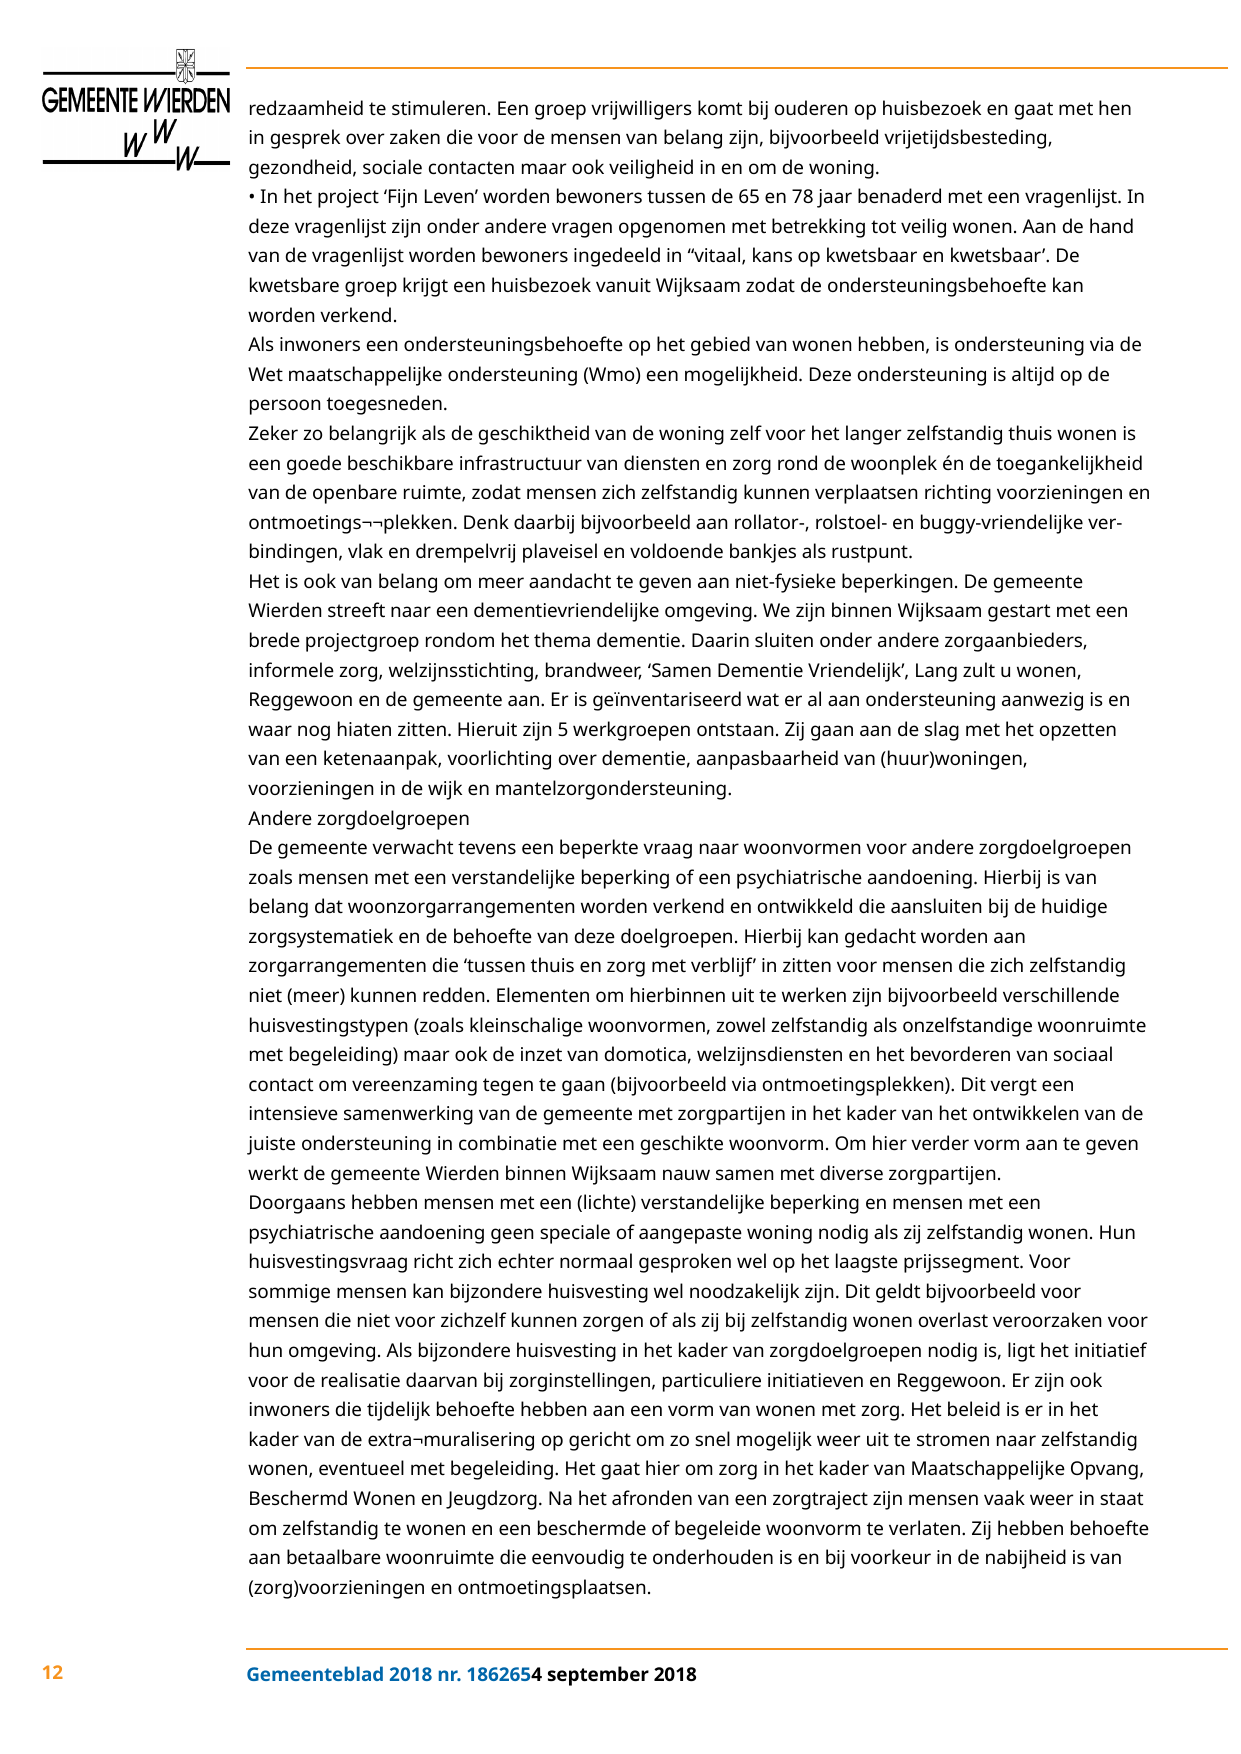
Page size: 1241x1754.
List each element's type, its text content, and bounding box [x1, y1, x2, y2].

text • In het project ‘Fijn Leven’ worden bewoners tussen de 65 en 78 jaar benaderd met een vragenlijst. In deze vragenlijst zijn onder andere vragen opgenomen met betrekking tot veilig wonen. Aan de hand van de vragenlijst worden bewoners ingedeeld in “vitaal, kans op kwetsbaar en kwetsbaar’. De kwetsbare groep krijgt een huisbezoek vanuit Wijksaam zodat de ondersteuningsbehoefte kan worden verkend. [248, 183, 1152, 328]
text Andere zorgdoelgroepen [248, 805, 1152, 831]
text De gemeente verwacht tevens een beperkte vraag naar woonvormen voor andere zorgdoelgroepen zoals mensen met een verstandelijke beperking of een psychiatrische aandoening. Hierbij is van belang dat woonzorgarrangementen worden verkend en ontwikkeld die aansluiten bij de huidige zorgsystematiek en de behoefte van deze doelgroepen. Hierbij kan gedacht worden aan zorgarrangementen die ‘tussen thuis en zorg met verblijf’ in zitten voor mensen die zich zelfstandig niet (meer) kunnen redden. Elementen om hierbinnen uit te werken zijn bijvoorbeeld verschillende huisvestingstypen (zoals kleinschalige woonvormen, zowel zelfstandig als onzelfstandige woonruimte met begeleiding) maar ook de inzet van domotica, welzijnsdiensten en het bevorderen van sociaal contact om vereenzaming tegen te gaan (bijvoorbeeld via ontmoetingsplekken). Dit vergt een intensieve samenwerking van de gemeente met zorgpartijen in het kader van het ontwikkelen van de juiste ondersteuning in combinatie met een geschikte woonvorm. Om hier verder vorm aan te geven werkt de gemeente Wierden binnen Wijksaam nauw samen met diverse zorgpartijen. [248, 834, 1152, 1186]
text Doorgaans hebben mensen met een (lichte) verstandelijke beperking en mensen met een psychiatrische aandoening geen speciale of aangepaste woning nodig als zij zelfstandig wonen. Hun huisvestingsvraag richt zich echter normaal gesproken wel op het laagste prijssegment. Voor sommige mensen kan bijzondere huisvesting wel noodzakelijk zijn. Dit geldt bijvoorbeeld voor mensen die niet voor zichzelf kunnen zorgen of als zij bij zelfstandig wonen overlast veroorzaken voor hun omgeving. Als bijzondere huisvesting in het kader van zorgdoelgroepen nodig is, ligt het initiatief voor de realisatie daarvan bij zorginstellingen, particuliere initiatieven en Reggewoon. Er zijn ook inwoners die tijdelijk behoefte hebben aan een vorm van wonen met zorg. Het beleid is er in het kader van de extra¬muralisering op gericht om zo snel mogelijk weer uit te stromen naar zelfstandig wonen, eventueel met begeleiding. Het gaat hier om zorg in het kader van Maatschappelijke Opvang, Beschermd Wonen en Jeugdzorg. Na het afronden van een zorgtraject zijn mensen vaak weer in staat om zelfstandig te wonen en een beschermde of begeleide woonvorm te verlaten. Zij hebben behoefte aan betaalbare woonruimte die eenvoudig te onderhouden is en bij voorkeur in de nabijheid is van (zorg)voorzieningen en ontmoetingsplaatsen. [248, 1189, 1152, 1600]
text redzaamheid te stimuleren. Een groep vrijwilligers komt bij ouderen op huisbezoek en gaat met hen in gesprek over zaken die voor de mensen van belang zijn, bijvoorbeeld vrijetijdsbesteding, gezondheid, sociale contacten maar ook veiligheid in en om de woning. [248, 95, 1152, 180]
text Het is ook van belang om meer aandacht te geven aan niet-fysieke beperkingen. De gemeente Wierden streeft naar een dementievriendelijke omgeving. We zijn binnen Wijksaam gestart met een brede projectgroep rondom het thema dementie. Daarin sluiten onder andere zorgaanbieders, informele zorg, welzijnsstichting, brandweer, ‘Samen Dementie Vriendelijk’, Lang zult u wonen, Reggewoon en de gemeente aan. Er is geïnventariseerd wat er al aan ondersteuning aanwezig is en waar nog hiaten zitten. Hieruit zijn 5 werkgroepen ontstaan. Zij gaan aan de slag met het opzetten van een ketenaanpak, voorlichting over dementie, aanpasbaarheid van (huur)woningen, voorzieningen in de wijk en mantelzorgondersteuning. [248, 568, 1152, 801]
text Zeker zo belangrijk als de geschiktheid van de woning zelf voor het langer zelfstandig thuis wonen is een goede beschikbare infrastructuur van diensten en zorg rond de woonplek én de toegankelijkheid van de openbare ruimte, zodat mensen zich zelfstandig kunnen verplaatsen richting voorzieningen en ontmoetings¬¬plekken. Denk daarbij bijvoorbeeld aan rollator-, rolstoel- en buggy-vriendelijke ver-bindingen, vlak en drempelvrij plaveisel en voldoende bankjes als rustpunt. [248, 420, 1152, 564]
picture [41, 47, 231, 172]
text Als inwoners een ondersteuningsbehoefte op het gebied van wonen hebben, is ondersteuning via de Wet maatschappelijke ondersteuning (Wmo) een mogelijkheid. Deze ondersteuning is altijd op de persoon toegesneden. [248, 331, 1152, 416]
